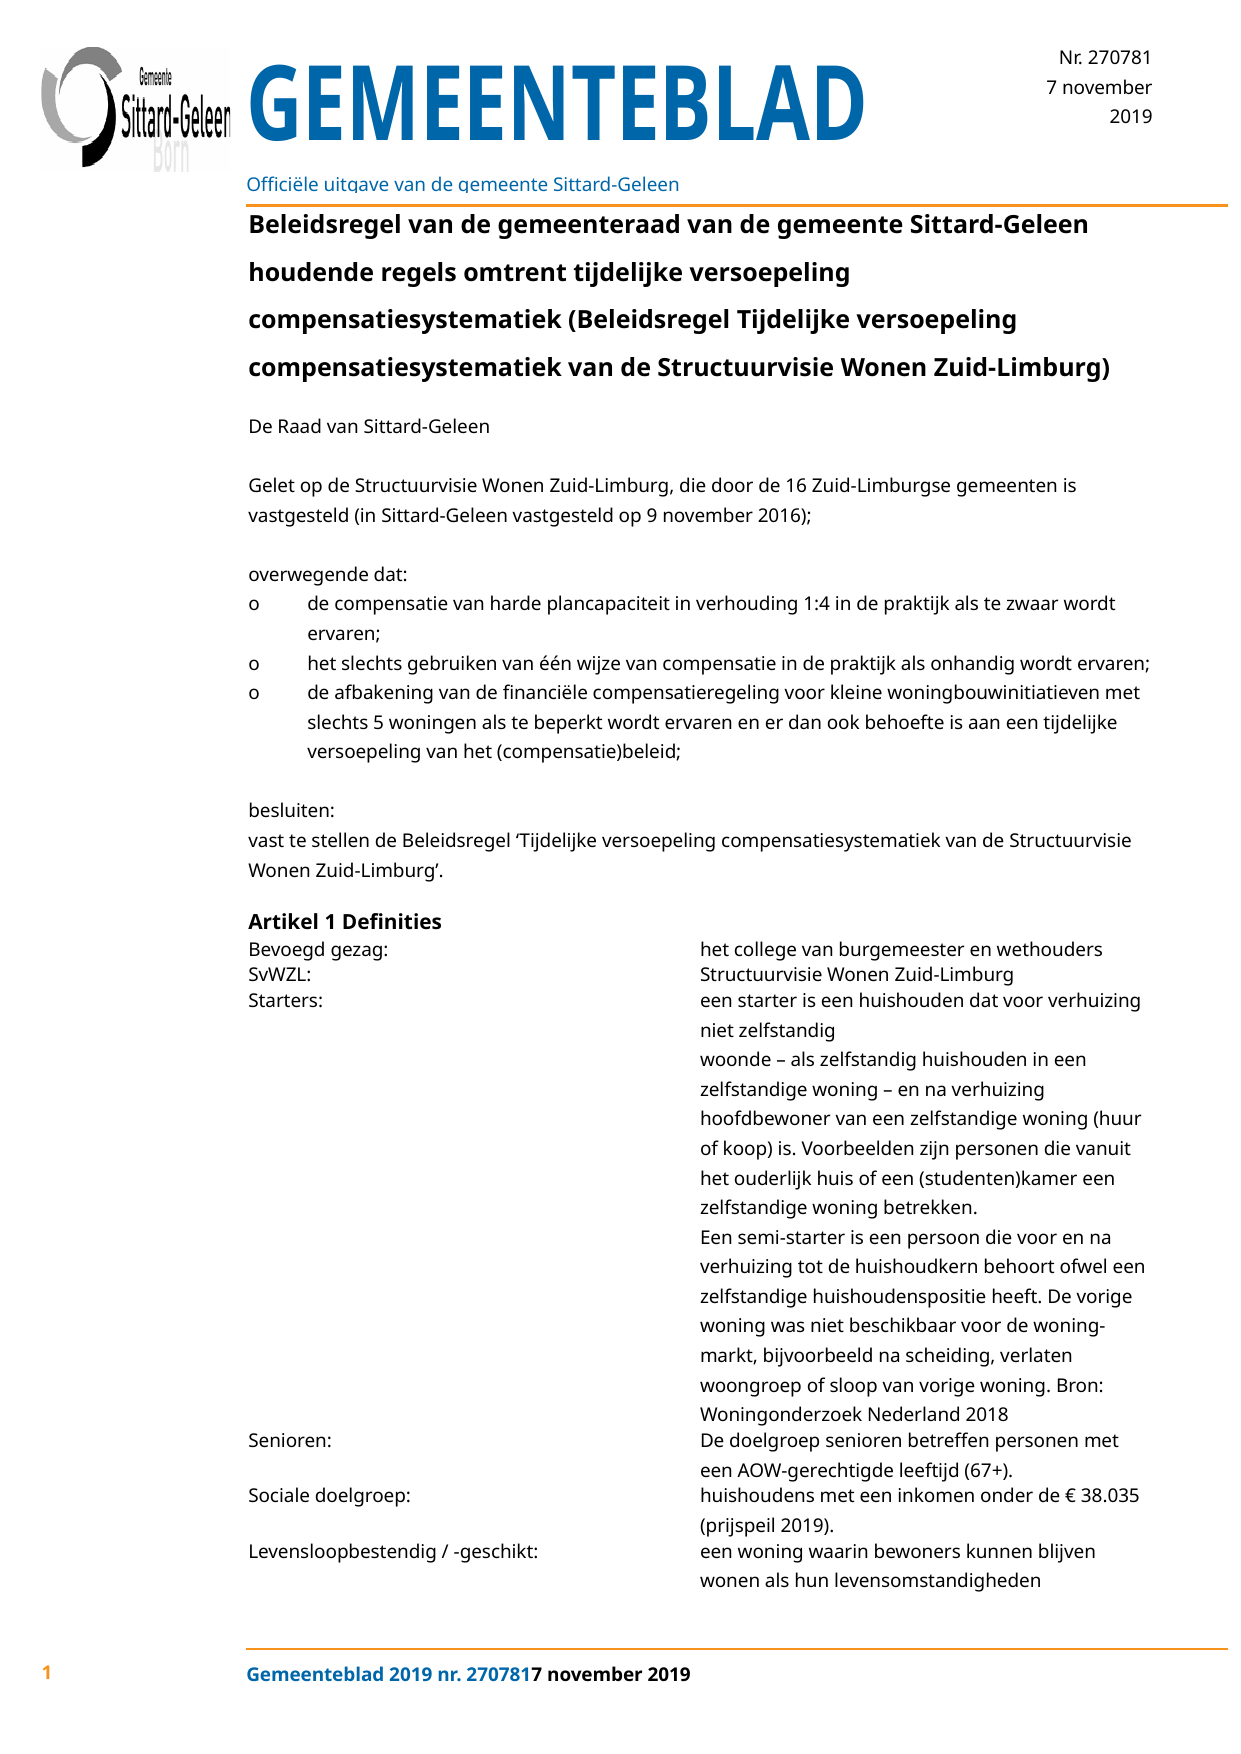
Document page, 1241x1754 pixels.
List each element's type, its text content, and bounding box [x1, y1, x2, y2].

list de afbakening van de financiële compensatieregeling voor kleine woningbouwinitiatieven met slechts 5 woningen als te beperkt wordt ervaren en er dan ook behoefte is aan een tijdelijke versoepeling van het (compensatie)beleid; [248, 679, 1152, 764]
picture [41, 47, 231, 172]
text Gelet op de Structuurvisie Wonen Zuid-Limburg, die door de 16 Zuid-Limburgse gemeenten is vastgesteld (in Sittard-Geleen vastgesteld op 9 november 2016); [248, 472, 1152, 528]
text Beleidsregel van de gemeenteraad van de gemeente Sittard-Geleen houdende regels omtrent tijdelijke versoepeling compensatiesystematiek (Beleidsregel Tijdelijke versoepeling compensatiesystematiek van de Structuurvisie Wonen Zuid-Limburg) [248, 207, 1152, 384]
text besluiten: [248, 798, 1152, 823]
table_cell huishoudens met een inkomen onder de € 38.035 (prijspeil 2019). [700, 1483, 1152, 1538]
text overwegende dat: [248, 561, 1152, 587]
table_header Bevoegd gezag: [248, 936, 700, 962]
text Artikel 1 Definities [248, 907, 1152, 936]
table_cell Sociale doelgroep: [248, 1483, 700, 1538]
list de compensatie van harde plancapaciteit in verhouding 1:4 in de praktijk als te zwaar wordt ervaren; [248, 591, 1152, 646]
table_cell De doelgroep senioren betreffen personen met een AOW-gerechtigde leeftijd (67+). [700, 1427, 1152, 1482]
table_cell Senioren: [248, 1427, 700, 1482]
table_header het college van burgemeester en wethouders [700, 936, 1152, 962]
text vast te stellen de Beleidsregel ‘Tijdelijke versoepeling compensatiesystematiek van de Structuurvisie Wonen Zuid-Limburg’. [248, 827, 1152, 883]
table_cell een starter is een huishouden dat voor verhuizing niet zelfstandig woonde – als zelfstandig huishouden in een zelfstandige woning – en na verhuizing hoofdbewoner van een zelfstandige woning (huur of koop) is. Voorbeelden zijn personen die vanuit het ouderlijk huis of een (studenten)kamer een zelfstandige woning betrekken. Een semi-starter is een persoon die voor en na verhuizing tot de huishoudkern behoort ofwel een zelfstandige huishoudenspositie heeft. De vorige woning was niet beschikbaar voor de woning-markt, bijvoorbeeld na scheiding, verlaten woongroep of sloop van vorige woning. Bron: Woningonderzoek Nederland 2018 [700, 987, 1152, 1427]
table_cell Levensloopbestendig / -geschikt: [248, 1538, 700, 1593]
text De Raad van Sittard-Geleen [248, 413, 1152, 439]
list het slechts gebruiken van één wijze van compensatie in de praktijk als onhandig wordt ervaren; [248, 650, 1152, 676]
table_cell SvWZL: [248, 962, 700, 987]
table_cell een woning waarin bewoners kunnen blijven wonen als hun levensomstandigheden [700, 1538, 1152, 1593]
table_cell Starters: [248, 987, 700, 1427]
table_cell Structuurvisie Wonen Zuid-Limburg [700, 962, 1152, 987]
